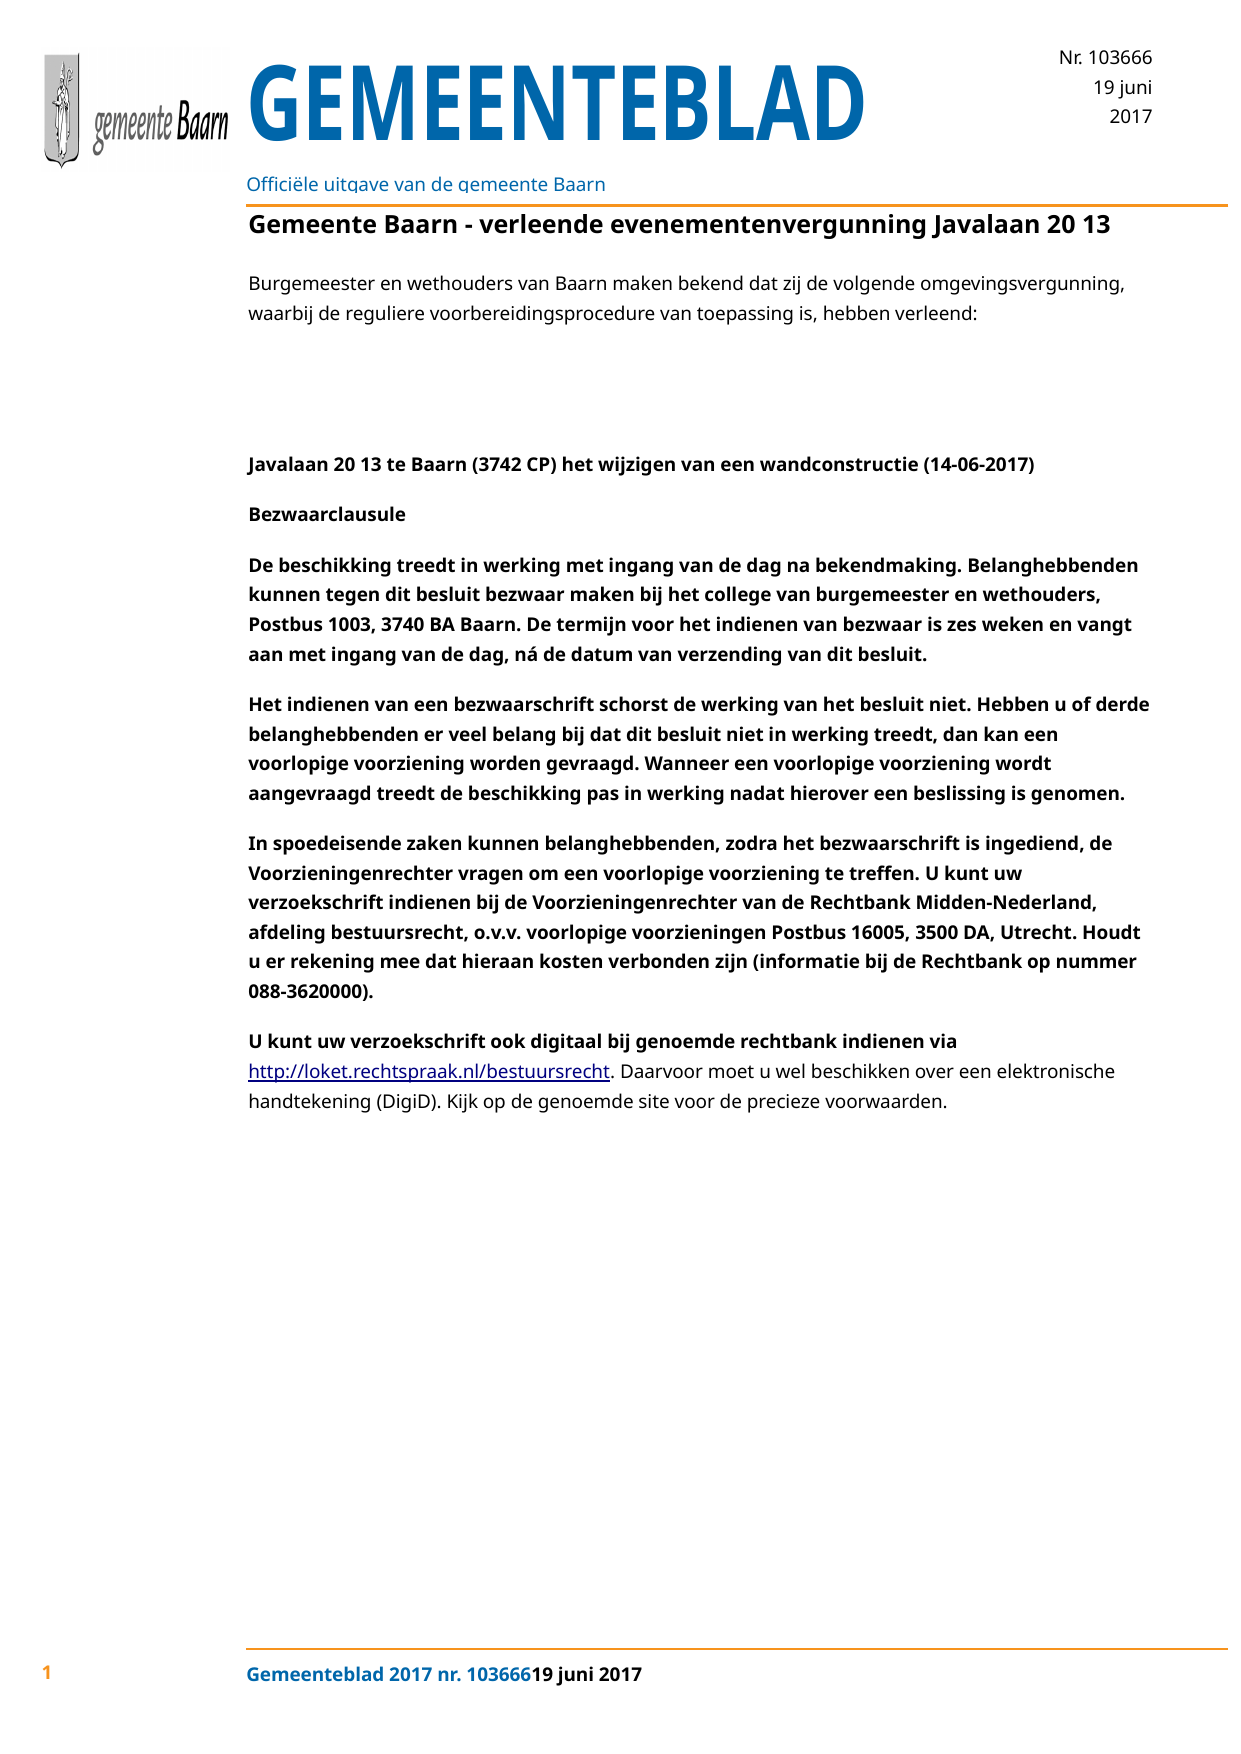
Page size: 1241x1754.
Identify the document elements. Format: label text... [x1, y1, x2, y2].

text De beschikking treedt in werking met ingang van de dag na bekendmaking. Belanghebbenden kunnen tegen dit besluit bezwaar maken bij het college van burgemeester en wethouders, Postbus 1003, 3740 BA Baarn. De termijn voor het indienen van bezwaar is zes weken en vangt aan met ingang van de dag, ná de datum van verzending van dit besluit. [248, 552, 1152, 666]
text Het indienen van een bezwaarschrift schorst de werking van het besluit niet. Hebben u of derde belanghebbenden er veel belang bij dat dit besluit niet in werking treedt, dan kan een voorlopige voorziening worden gevraagd. Wanneer een voorlopige voorziening wordt aangevraagd treedt de beschikking pas in werking nadat hierover een beslissing is genomen. [248, 691, 1152, 806]
text Gemeente Baarn - verleende evenementenvergunning Javalaan 20 13 [248, 207, 1152, 241]
text In spoedeisende zaken kunnen belanghebbenden, zodra het bezwaarschrift is ingediend, de Voorzieningenrechter vragen om een voorlopige voorziening te treffen. U kunt uw verzoekschrift indienen bij de Voorzieningenrechter van de Rechtbank Midden-Nederland, afdeling bestuursrecht, o.v.v. voorlopige voorzieningen Postbus 16005, 3500 DA, Utrecht. Houdt u er rekening mee dat hieraan kosten verbonden zijn (informatie bij de Rechtbank op nummer 088-3620000). [248, 830, 1152, 1004]
text Burgemeester en wethouders van Baarn maken bekend dat zij de volgende omgevingsvergunning, waarbij de reguliere voorbereidingsprocedure van toepassing is, hebben verleend: [248, 270, 1152, 326]
text Javalaan 20 13 te Baarn (3742 CP) het wijzigen van een wandconstructie (14-06-2017) [248, 451, 1152, 477]
text U kunt uw verzoekschrift ook digitaal bij genoemde rechtbank indienen via http://loket.rechtspraak.nl/bestuursrecht. Daarvoor moet u wel beschikken over een elektronische handtekening (DigiD). Kijk op de genoemde site voor de precieze voorwaarden. [248, 1029, 1152, 1113]
picture [41, 47, 231, 172]
text Bezwaarclausule [248, 502, 1152, 527]
